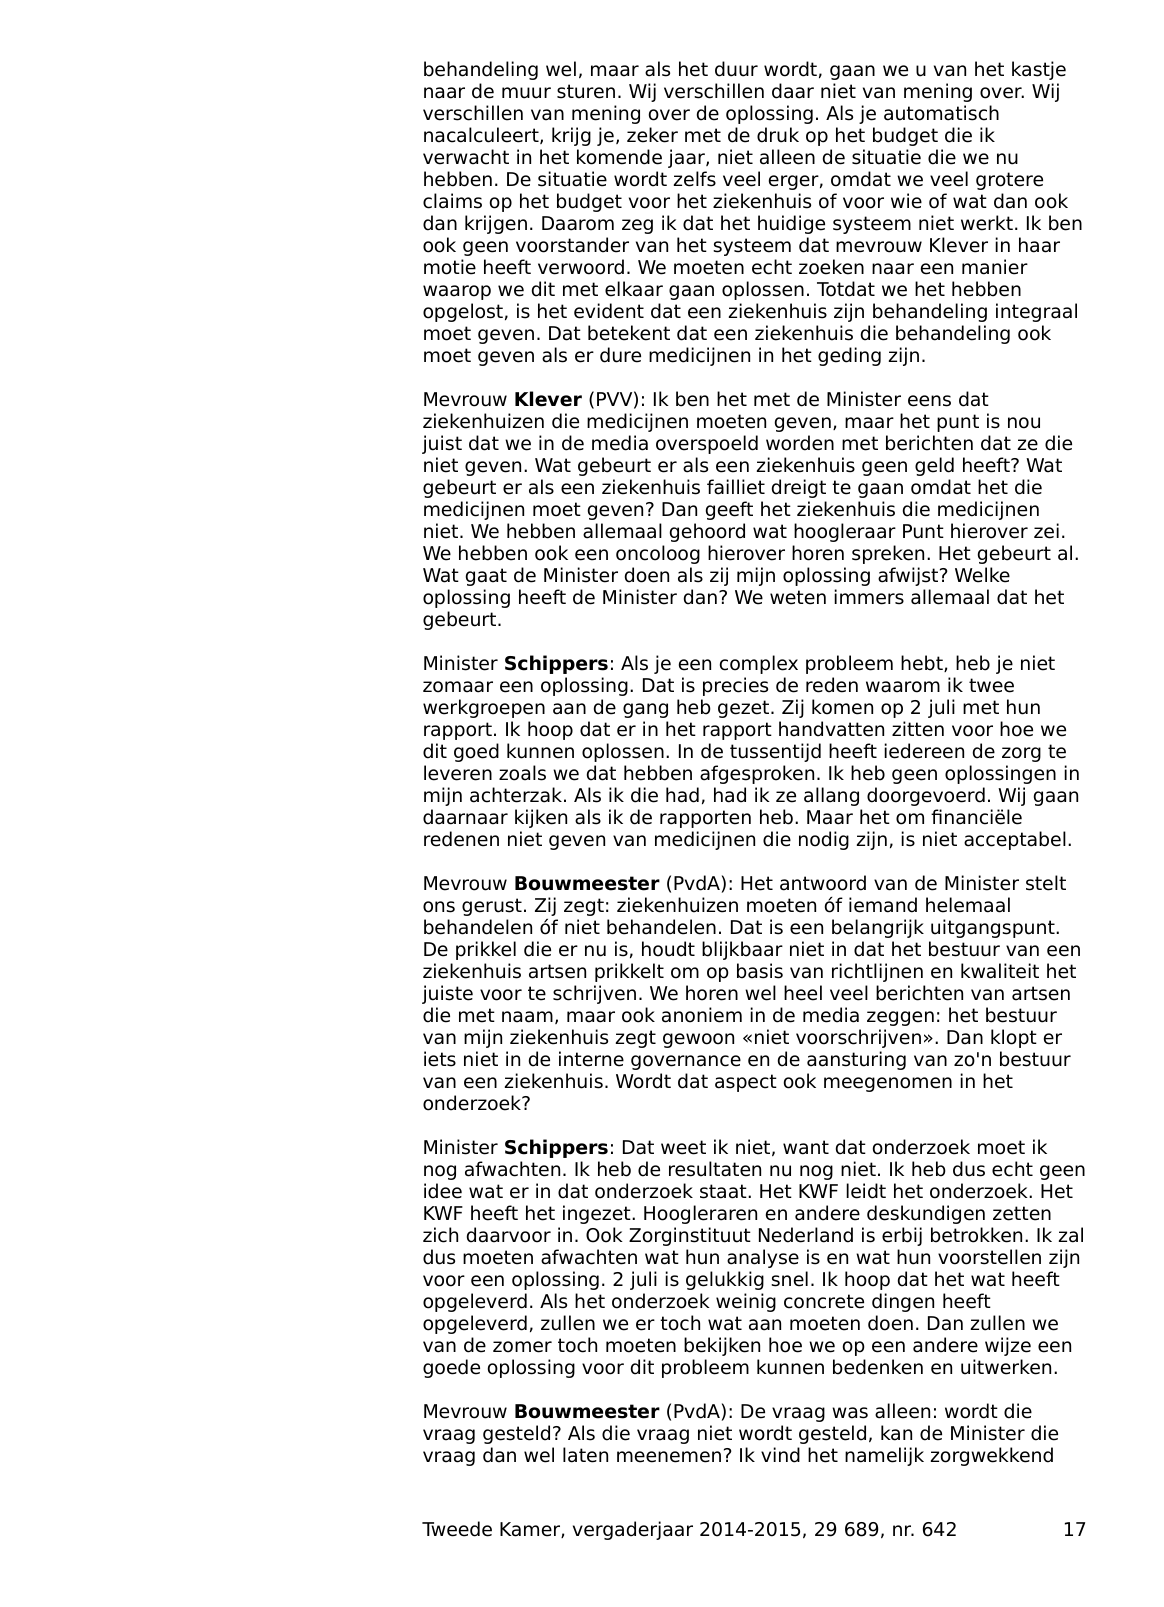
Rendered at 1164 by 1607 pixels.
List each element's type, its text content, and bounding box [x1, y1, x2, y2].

text Minister Schippers: Dat weet ik niet, want dat onderzoek moet ik nog afwachten. Ik heb de resultaten nu nog niet. Ik heb dus echt geen idee wat er in dat onderzoek staat. Het KWF leidt het onderzoek. Het KWF heeft het ingezet. Hoogleraren en andere deskundigen zetten zich daarvoor in. Ook Zorginstituut Nederland is erbij betrokken. Ik zal dus moeten afwachten wat hun analyse is en wat hun voorstellen zijn voor een oplossing. 2 juli is gelukkig snel. Ik hoop dat het wat heeft opgeleverd. Als het onderzoek weinig concrete dingen heeft opgeleverd, zullen we er toch wat aan moeten doen. Dan zullen we van de zomer toch moeten bekijken hoe we op een andere wijze een goede oplossing voor dit probleem kunnen bedenken en uitwerken. [422, 1137, 1087, 1379]
text De prikkel die er nu is, houdt blijkbaar niet in dat het bestuur van een ziekenhuis artsen prikkelt om op basis van richtlijnen en kwaliteit het juiste voor te schrijven. We horen wel heel veel berichten van artsen die met naam, maar ook anoniem in de media zeggen: het bestuur van mijn ziekenhuis zegt gewoon «niet voorschrijven». Dan klopt er iets niet in de interne governance en de aansturing van zo'n bestuur van een ziekenhuis. Wordt dat aspect ook meegenomen in het onderzoek? [422, 939, 1087, 1115]
text Mevrouw Klever (PVV): Ik ben het met de Minister eens dat ziekenhuizen die medicijnen moeten geven, maar het punt is nou juist dat we in de media overspoeld worden met berichten dat ze die niet geven. Wat gebeurt er als een ziekenhuis geen geld heeft? Wat gebeurt er als een ziekenhuis failliet dreigt te gaan omdat het die medicijnen moet geven? Dan geeft het ziekenhuis die medicijnen niet. We hebben allemaal gehoord wat hoogleraar Punt hierover zei. We hebben ook een oncoloog hierover horen spreken. Het gebeurt al. Wat gaat de Minister doen als zij mijn oplossing afwijst? Welke oplossing heeft de Minister dan? We weten immers allemaal dat het gebeurt. [422, 389, 1087, 631]
text Mevrouw Bouwmeester (PvdA): Het antwoord van de Minister stelt ons gerust. Zij zegt: ziekenhuizen moeten óf iemand helemaal behandelen óf niet behandelen. Dat is een belangrijk uitgangspunt. [422, 873, 1087, 939]
text behandeling wel, maar als het duur wordt, gaan we u van het kastje naar de muur sturen. Wij verschillen daar niet van mening over. Wij verschillen van mening over de oplossing. Als je automatisch nacalculeert, krijg je, zeker met de druk op het budget die ik verwacht in het komende jaar, niet alleen de situatie die we nu hebben. De situatie wordt zelfs veel erger, omdat we veel grotere claims op het budget voor het ziekenhuis of voor wie of wat dan ook dan krijgen. Daarom zeg ik dat het huidige systeem niet werkt. Ik ben ook geen voorstander van het systeem dat mevrouw Klever in haar motie heeft verwoord. We moeten echt zoeken naar een manier waarop we dit met elkaar gaan oplossen. Totdat we het hebben opgelost, is het evident dat een ziekenhuis zijn behandeling integraal moet geven. Dat betekent dat een ziekenhuis die behandeling ook moet geven als er dure medicijnen in het geding zijn. [422, 59, 1087, 367]
text Minister Schippers: Als je een complex probleem hebt, heb je niet zomaar een oplossing. Dat is precies de reden waarom ik twee werkgroepen aan de gang heb gezet. Zij komen op 2 juli met hun rapport. Ik hoop dat er in het rapport handvatten zitten voor hoe we dit goed kunnen oplossen. In de tussentijd heeft iedereen de zorg te leveren zoals we dat hebben afgesproken. Ik heb geen oplossingen in mijn achterzak. Als ik die had, had ik ze allang doorgevoerd. Wij gaan daarnaar kijken als ik de rapporten heb. Maar het om financiële redenen niet geven van medicijnen die nodig zijn, is niet acceptabel. [422, 653, 1087, 851]
text Mevrouw Bouwmeester (PvdA): De vraag was alleen: wordt die vraag gesteld? Als die vraag niet wordt gesteld, kan de Minister die vraag dan wel laten meenemen? Ik vind het namelijk zorgwekkend [422, 1401, 1087, 1467]
